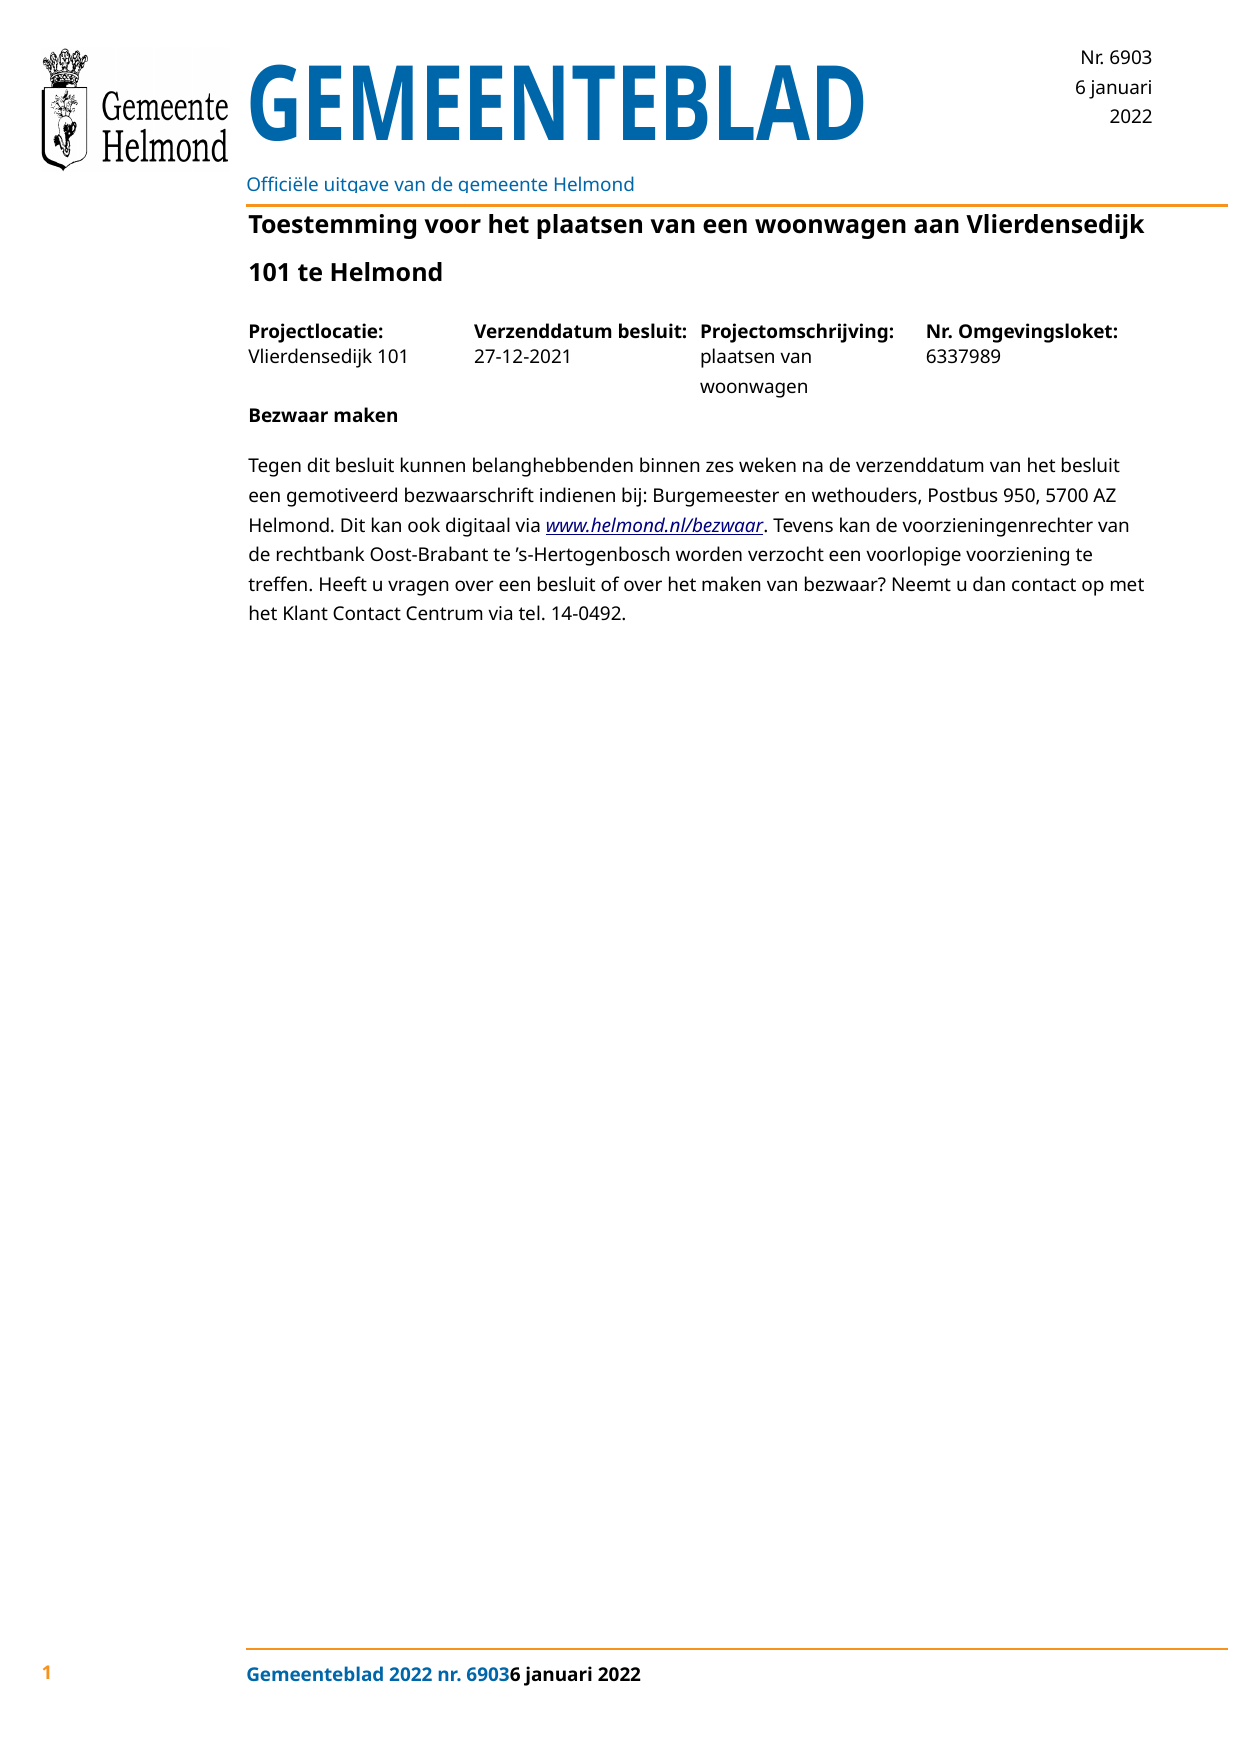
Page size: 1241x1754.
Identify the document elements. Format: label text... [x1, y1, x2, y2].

table_cell plaatsen van woonwagen [700, 344, 926, 399]
table_cell Vlierdensedijk 101 [248, 344, 474, 399]
picture [41, 47, 231, 172]
table_cell 27-12-2021 [474, 344, 700, 399]
text Toestemming voor het plaatsen van een woonwagen aan Vlierdensedijk 101 te Helmond [248, 207, 1152, 288]
text Bezwaar maken [248, 402, 1152, 428]
table_header Verzenddatum besluit: [474, 318, 700, 344]
table_cell 6337989 [926, 344, 1152, 399]
text Tegen dit besluit kunnen belanghebbenden binnen zes weken na de verzenddatum van het besluit een gemotiveerd bezwaarschrift indienen bij: Burgemeester en wethouders, Postbus 950, 5700 AZ Helmond. Dit kan ook digitaal via www.helmond.nl/bezwaar. Tevens kan de voorzieningenrechter van de rechtbank Oost-Brabant te ’s-Hertogenbosch worden verzocht een voorlopige voorziening te treffen. Heeft u vragen over een besluit of over het maken van bezwaar? Neemt u dan contact op met het Klant Contact Centrum via tel. 14-0492. [248, 453, 1152, 626]
table_header Projectlocatie: [248, 318, 474, 344]
table_header Nr. Omgevingsloket: [926, 318, 1152, 344]
table_header Projectomschrijving: [700, 318, 926, 344]
